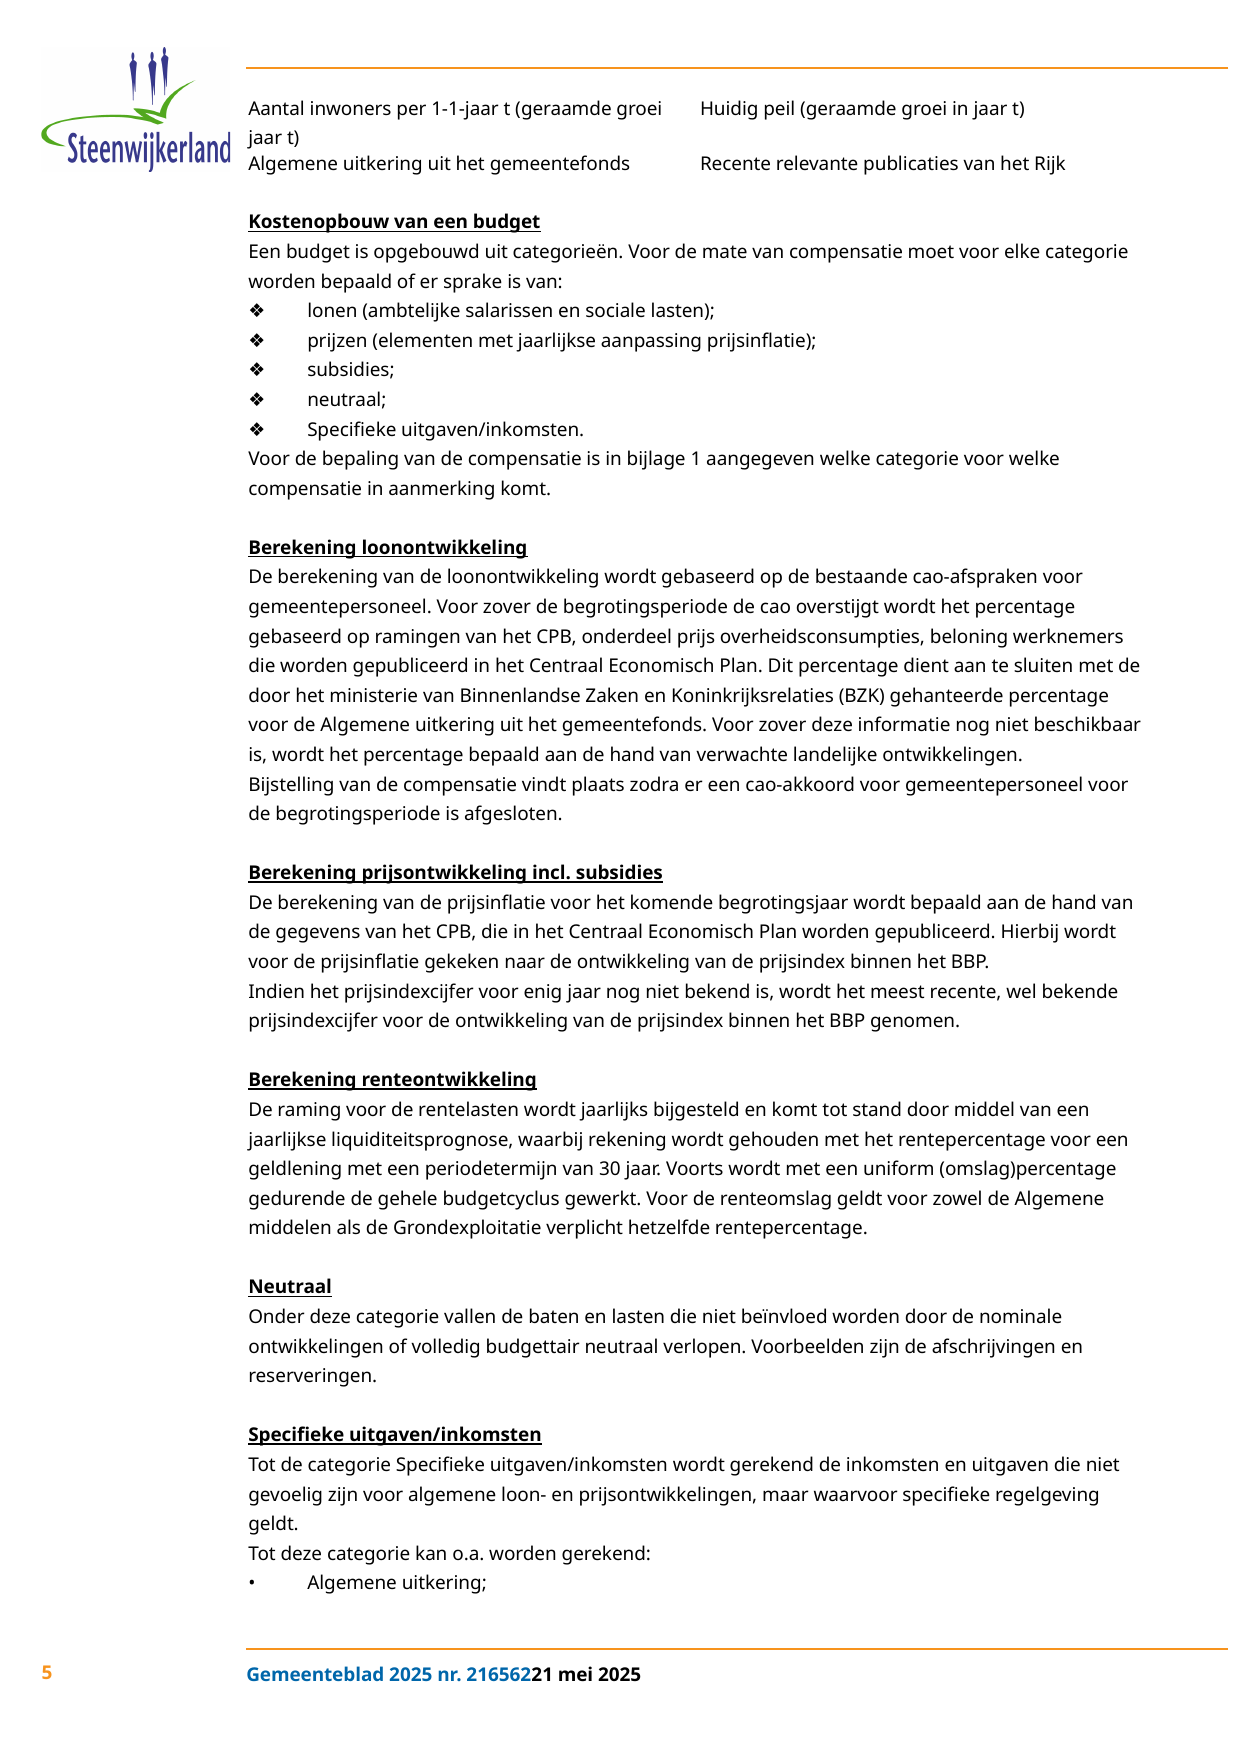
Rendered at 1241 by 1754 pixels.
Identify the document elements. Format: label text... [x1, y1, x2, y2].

table_cell Algemene uitkering uit het gemeentefonds [248, 150, 700, 176]
table_cell Huidig peil (geraamde groei in jaar t) [700, 95, 1152, 150]
text Neutraal [248, 1274, 1152, 1299]
table_cell Recente relevante publicaties van het Rijk [700, 150, 1152, 176]
text Kostenopbouw van een budget [248, 209, 1152, 234]
list Algemene uitkering; [248, 1569, 1152, 1595]
list prijzen (elementen met jaarlijkse aanpassing prijsinflatie); [248, 327, 1152, 353]
text Bijstelling van de compensatie vindt plaats zodra er een cao-akkoord voor gemeentepersoneel voor de begrotingsperiode is afgesloten. [248, 771, 1152, 826]
text Onder deze categorie vallen de baten en lasten die niet beïnvloed worden door de nominale ontwikkelingen of volledig budgettair neutraal verlopen. Voorbeelden zijn de afschrijvingen en reserveringen. [248, 1303, 1152, 1388]
text Berekening loonontwikkeling [248, 534, 1152, 560]
text Tot de categorie Specifieke uitgaven/inkomsten wordt gerekend de inkomsten en uitgaven die niet gevoelig zijn voor algemene loon- en prijsontwikkelingen, maar waarvoor specifieke regelgeving geldt. [248, 1451, 1152, 1536]
list neutraal; [248, 386, 1152, 412]
list Specifieke uitgaven/inkomsten. [248, 416, 1152, 441]
text De berekening van de loonontwikkeling wordt gebaseerd op de bestaande cao-afspraken voor gemeentepersoneel. Voor zover de begrotingsperiode de cao overstijgt wordt het percentage gebaseerd op ramingen van het CPB, onderdeel prijs overheidsconsumpties, beloning werknemers die worden gepubliceerd in het Centraal Economisch Plan. Dit percentage dient aan te sluiten met de door het ministerie van Binnenlandse Zaken en Koninkrijksrelaties (BZK) gehanteerde percentage voor de Algemene uitkering uit het gemeentefonds. Voor zover deze informatie nog niet beschikbaar is, wordt het percentage bepaald aan de hand van verwachte landelijke ontwikkelingen. [248, 564, 1152, 767]
text Berekening renteontwikkeling [248, 1067, 1152, 1092]
text Indien het prijsindexcijfer voor enig jaar nog niet bekend is, wordt het meest recente, wel bekende prijsindexcijfer voor de ontwikkeling van de prijsindex binnen het BBP genomen. [248, 978, 1152, 1033]
list lonen (ambtelijke salarissen en sociale lasten); [248, 297, 1152, 323]
text De raming voor de rentelasten wordt jaarlijks bijgesteld en komt tot stand door middel van een jaarlijkse liquiditeitsprognose, waarbij rekening wordt gehouden met het rentepercentage voor een geldlening met een periodetermijn van 30 jaar. Voorts wordt met een uniform (omslag)percentage gedurende de gehele budgetcyclus gewerkt. Voor de renteomslag geldt voor zowel de Algemene middelen als de Grondexploitatie verplicht hetzelfde rentepercentage. [248, 1096, 1152, 1240]
text Tot deze categorie kan o.a. worden gerekend: [248, 1540, 1152, 1566]
list subsidies; [248, 357, 1152, 382]
text Voor de bepaling van de compensatie is in bijlage 1 aangegeven welke categorie voor welke compensatie in aanmerking komt. [248, 445, 1152, 501]
table_cell Aantal inwoners per 1-1-jaar t (geraamde groei jaar t) [248, 95, 700, 150]
text Specifieke uitgaven/inkomsten [248, 1422, 1152, 1447]
text De berekening van de prijsinflatie voor het komende begrotingsjaar wordt bepaald aan de hand van de gegevens van het CPB, die in het Centraal Economisch Plan worden gepubliceerd. Hierbij wordt voor de prijsinflatie gekeken naar de ontwikkeling van de prijsindex binnen het BBP. [248, 889, 1152, 974]
text Berekening prijsontwikkeling incl. subsidies [248, 859, 1152, 885]
text Een budget is opgebouwd uit categorieën. Voor de mate van compensatie moet voor elke categorie worden bepaald of er sprake is van: [248, 238, 1152, 293]
picture [41, 47, 231, 172]
